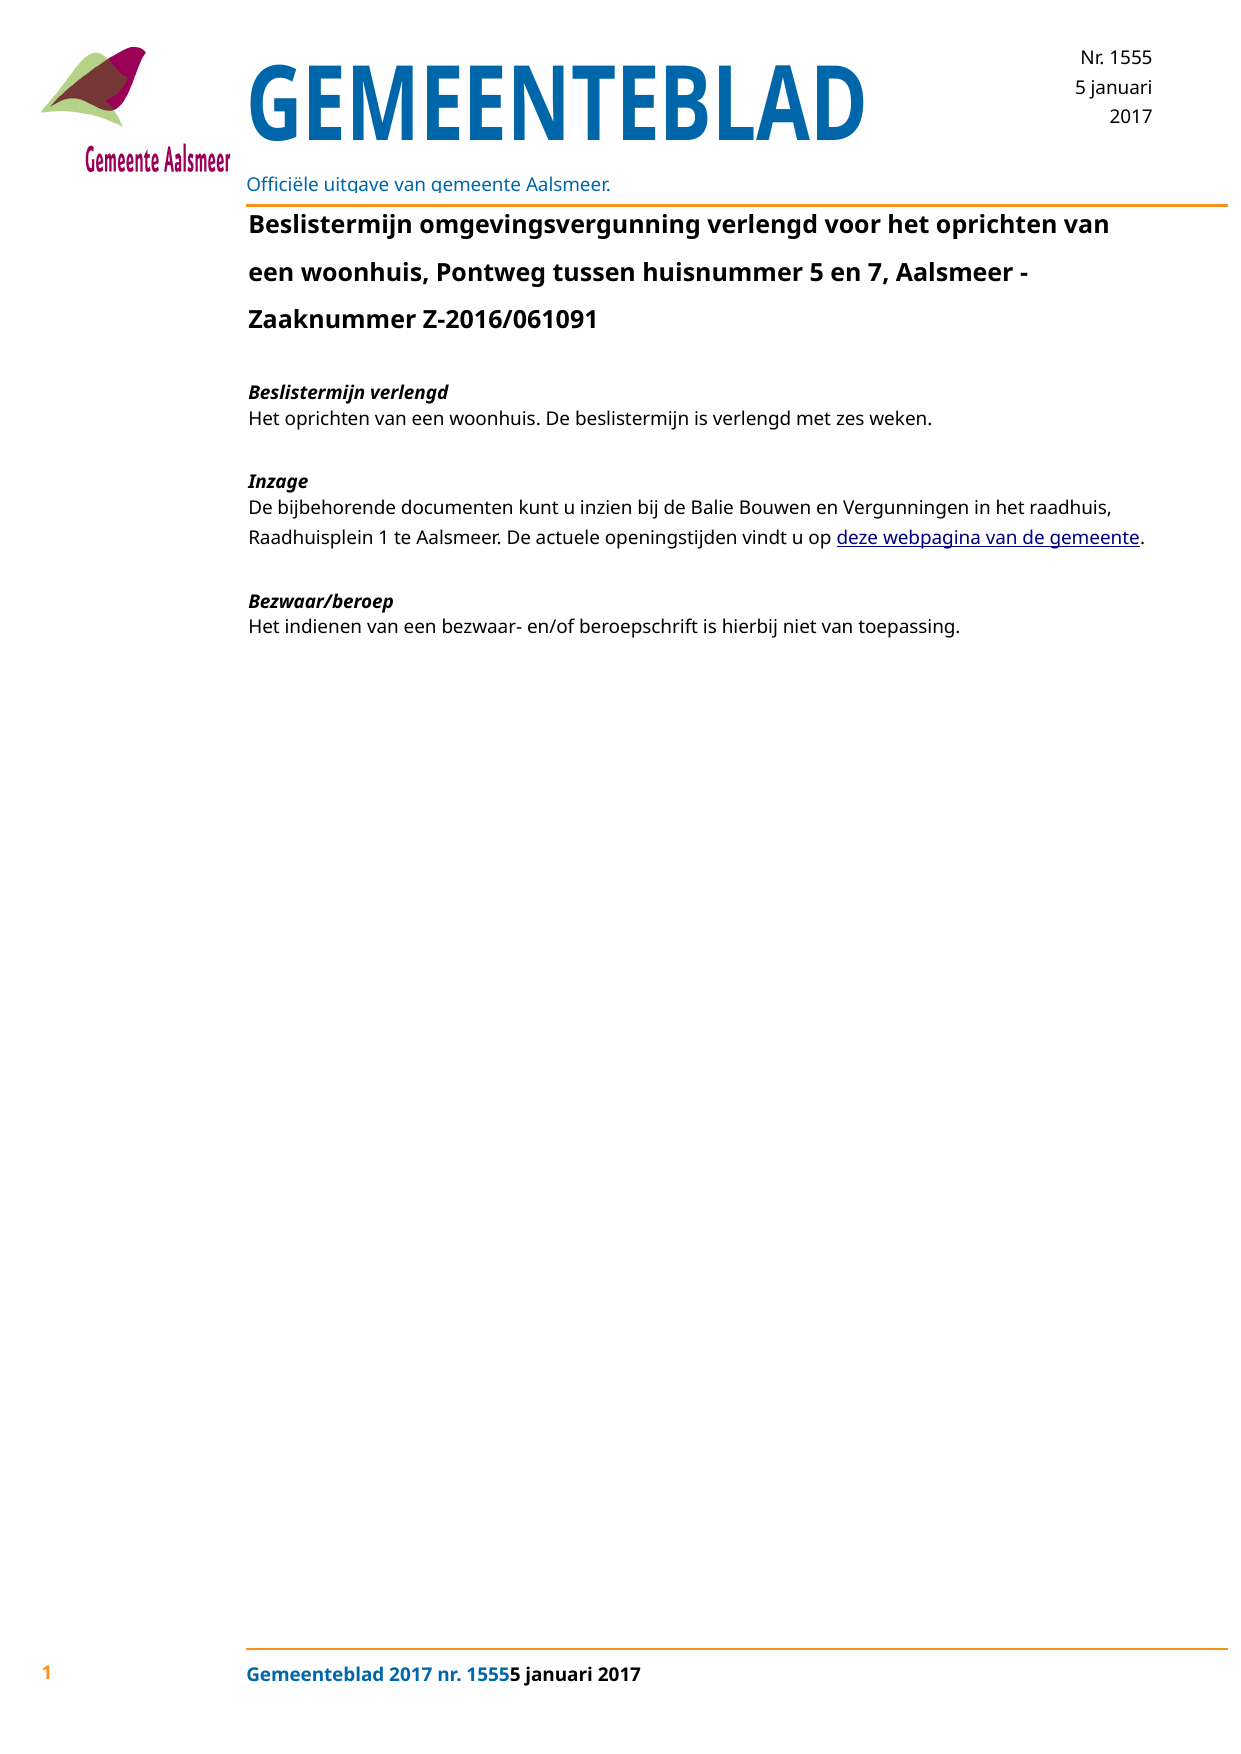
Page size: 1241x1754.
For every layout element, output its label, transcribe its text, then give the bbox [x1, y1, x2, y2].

text Beslistermijn verlengd [248, 379, 1152, 405]
text Het oprichten van een woonhuis. De beslistermijn is verlengd met zes weken. [248, 405, 1152, 431]
text De bijbehorende documenten kunt u inzien bij de Balie Bouwen en Vergunningen in het raadhuis, Raadhuisplein 1 te Aalsmeer. De actuele openingstijden vindt u op deze webpagina van de gemeente. [248, 494, 1152, 550]
text Het indienen van een bezwaar- en/of beroepschrift is hierbij niet van toepassing. [248, 614, 1152, 639]
text Bezwaar/beroep [248, 588, 1152, 614]
picture [41, 47, 231, 172]
text Beslistermijn omgevingsvergunning verlengd voor het oprichten van een woonhuis, Pontweg tussen huisnummer 5 en 7, Aalsmeer - Zaaknummer Z-2016/061091 [248, 207, 1152, 336]
text Inzage [248, 469, 1152, 494]
